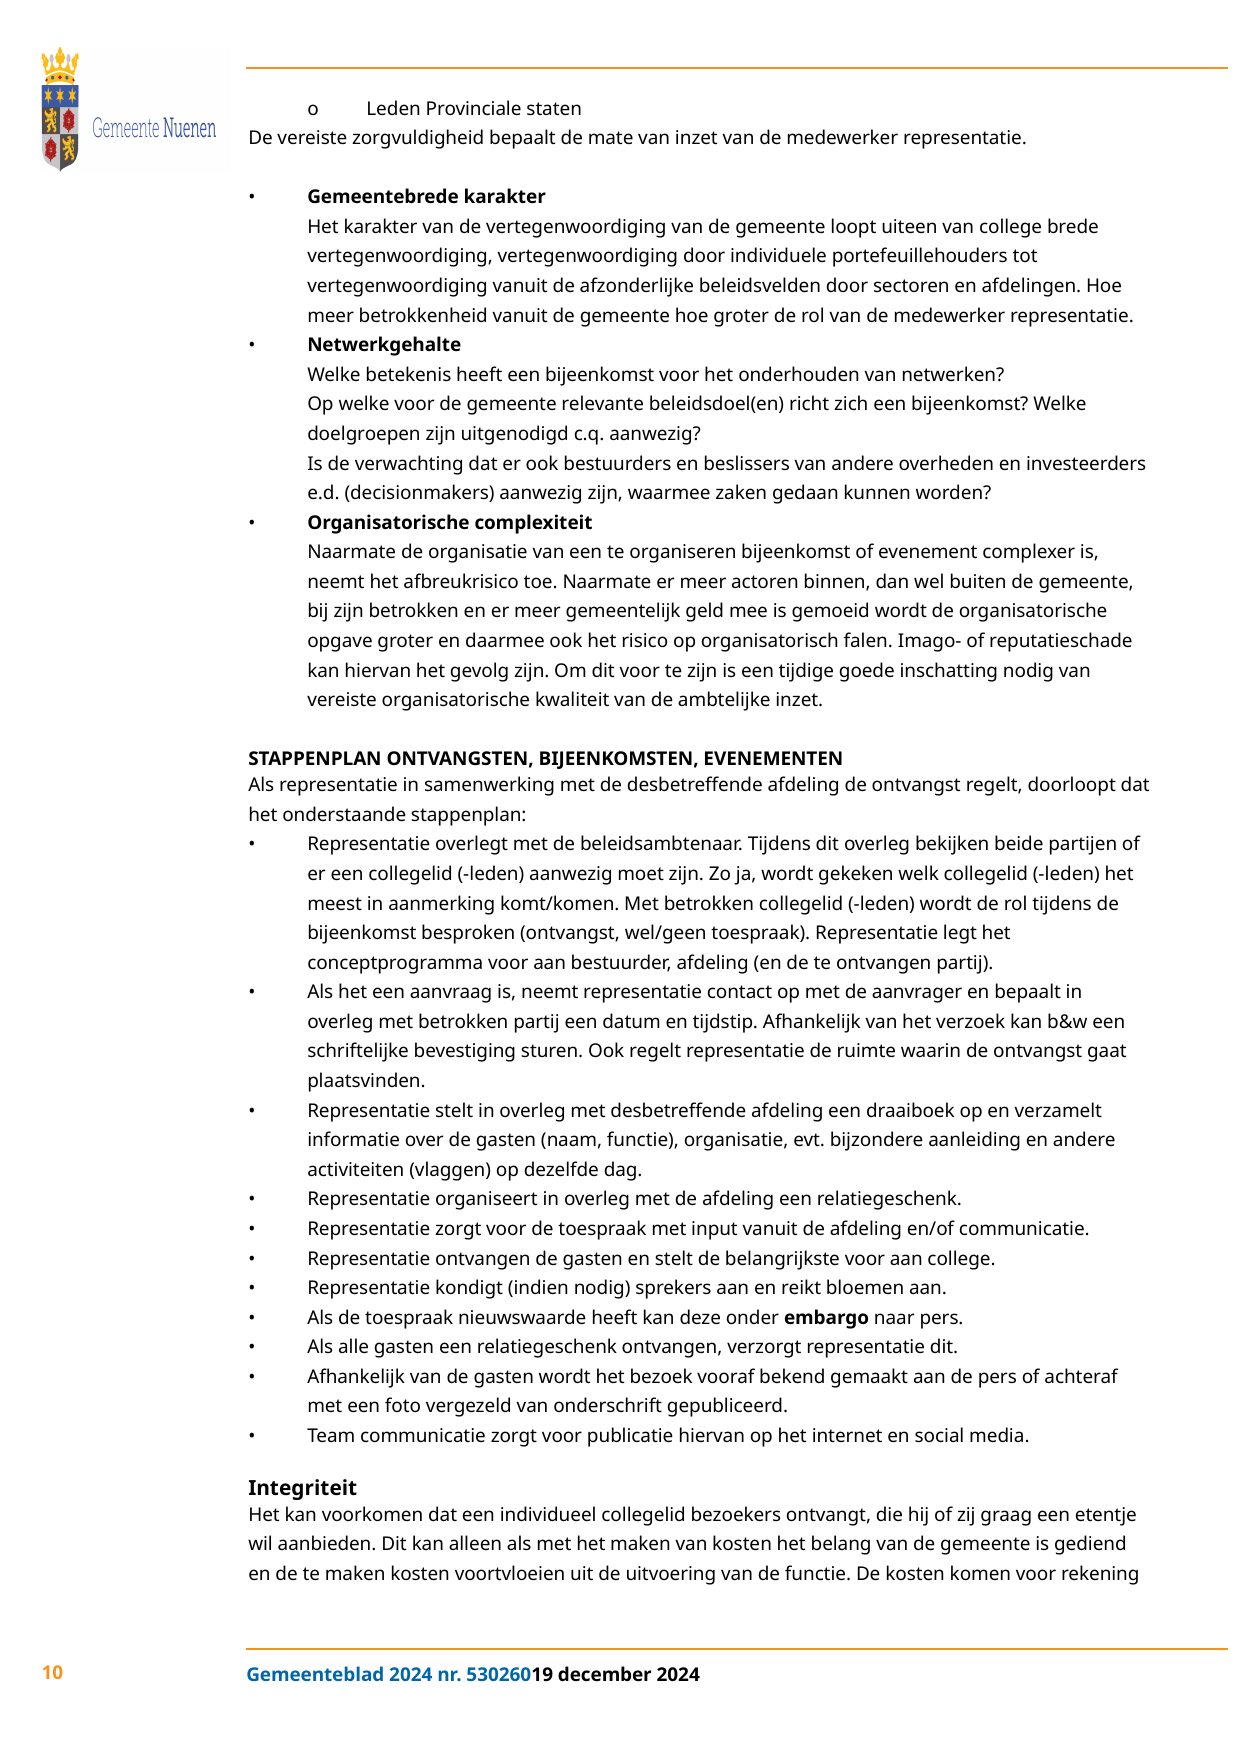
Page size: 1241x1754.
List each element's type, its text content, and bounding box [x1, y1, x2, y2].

list Als alle gasten een relatiegeschenk ontvangen, verzorgt representatie dit. [248, 1333, 1152, 1359]
list Welke betekenis heeft een bijeenkomst voor het onderhouden van netwerken? [248, 361, 1152, 387]
list Representatie ontvangen de gasten en stelt de belangrijkste voor aan college. [248, 1245, 1152, 1270]
list Naarmate de organisatie van een te organiseren bijeenkomst of evenement complexer is, neemt het afbreukrisico toe. Naarmate er meer actoren binnen, dan wel buiten de gemeente, bij zijn betrokken en er meer gemeentelijk geld mee is gemoeid wordt de organisatorische opgave groter en daarmee ook het risico op organisatorisch falen. Imago- of reputatieschade kan hiervan het gevolg zijn. Om dit voor te zijn is een tijdige goede inschatting nodig van vereiste organisatorische kwaliteit van de ambtelijke inzet. [248, 538, 1152, 712]
list Team communicatie zorgt voor publicatie hiervan op het internet en social media. [248, 1422, 1152, 1448]
list Op welke voor de gemeente relevante beleidsdoel(en) richt zich een bijeenkomst? Welke doelgroepen zijn uitgenodigd c.q. aanwezig? [248, 391, 1152, 446]
list Als de toespraak nieuwswaarde heeft kan deze onder embargo naar pers. [248, 1304, 1152, 1329]
list Representatie zorgt voor de toespraak met input vanuit de afdeling en/of communicatie. [248, 1215, 1152, 1241]
list Representatie organiseert in overleg met de afdeling een relatiegeschenk. [248, 1186, 1152, 1211]
picture [41, 47, 231, 172]
text De vereiste zorgvuldigheid bepaalt de mate van inzet van de medewerker representatie. [248, 124, 1152, 150]
text Integriteit [248, 1473, 1152, 1501]
list Als het een aanvraag is, neemt representatie contact op met de aanvrager en bepaalt in overleg met betrokken partij een datum en tijdstip. Afhankelijk van het verzoek kan b&w een schriftelijke bevestiging sturen. Ook regelt representatie de ruimte waarin de ontvangst gaat plaatsvinden. [248, 978, 1152, 1093]
text Het kan voorkomen dat een individueel collegelid bezoekers ontvangt, die hij of zij graag een etentje wil aanbieden. Dit kan alleen als met het maken van kosten het belang van de gemeente is gediend en de te maken kosten voortvloeien uit de uitvoering van de functie. De kosten komen voor rekening [248, 1501, 1152, 1586]
text STAPPENPLAN ONTVANGSTEN, BIJEENKOMSTEN, EVENEMENTEN [248, 746, 1152, 771]
list Afhankelijk van de gasten wordt het bezoek vooraf bekend gemaakt aan de pers of achteraf met een foto vergezeld van onderschrift gepubliceerd. [248, 1363, 1152, 1418]
list Gemeentebrede karakter [248, 183, 1152, 209]
list Representatie stelt in overleg met desbetreffende afdeling een draaiboek op en verzamelt informatie over de gasten (naam, functie), organisatie, evt. bijzondere aanleiding en andere activiteiten (vlaggen) op dezelfde dag. [248, 1097, 1152, 1182]
list Is de verwachting dat er ook bestuurders en beslissers van andere overheden en investeerders e.d. (decisionmakers) aanwezig zijn, waarmee zaken gedaan kunnen worden? [248, 450, 1152, 505]
list Organisatorische complexiteit [248, 509, 1152, 535]
list Leden Provinciale staten [307, 95, 1152, 121]
list Netwerkgehalte [248, 331, 1152, 357]
list Representatie overlegt met de beleidsambtenaar. Tijdens dit overleg bekijken beide partijen of er een collegelid (-leden) aanwezig moet zijn. Zo ja, wordt gekeken welk collegelid (-leden) het meest in aanmerking komt/komen. Met betrokken collegelid (-leden) wordt de rol tijdens de bijeenkomst besproken (ontvangst, wel/geen toespraak). Representatie legt het conceptprogramma voor aan bestuurder, afdeling (en de te ontvangen partij). [248, 831, 1152, 974]
list Representatie kondigt (indien nodig) sprekers aan en reikt bloemen aan. [248, 1274, 1152, 1300]
text Als representatie in samenwerking met de desbetreffende afdeling de ontvangst regelt, doorloopt dat het onderstaande stappenplan: [248, 771, 1152, 827]
list Het karakter van de vertegenwoordiging van de gemeente loopt uiteen van college brede vertegenwoordiging, vertegenwoordiging door individuele portefeuillehouders tot vertegenwoordiging vanuit de afzonderlijke beleidsvelden door sectoren en afdelingen. Hoe meer betrokkenheid vanuit de gemeente hoe groter de rol van de medewerker representatie. [248, 213, 1152, 328]
